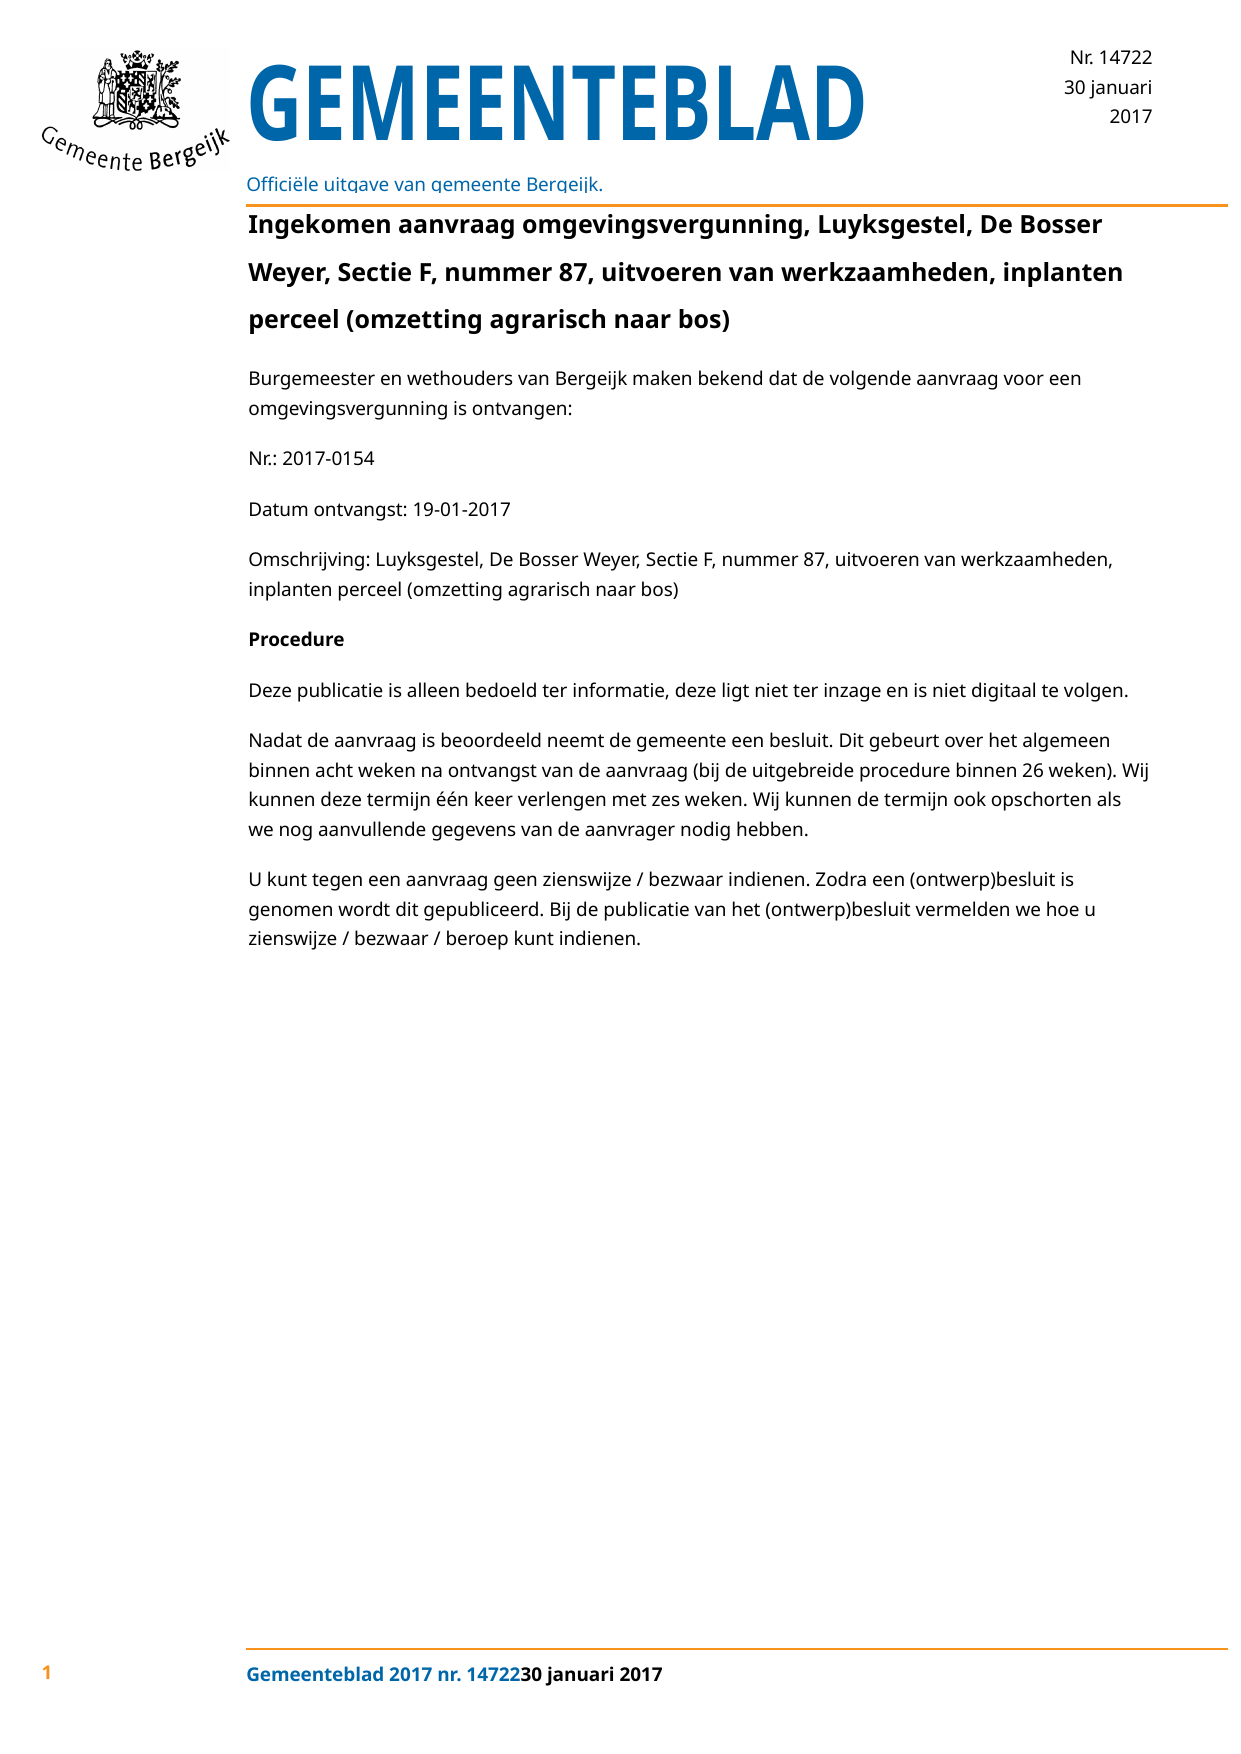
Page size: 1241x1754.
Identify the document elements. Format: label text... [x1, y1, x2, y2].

text U kunt tegen een aanvraag geen zienswijze / bezwaar indienen. Zodra een (ontwerp)besluit is genomen wordt dit gepubliceerd. Bij de publicatie van het (ontwerp)besluit vermelden we hoe u zienswijze / bezwaar / beroep kunt indienen. [248, 866, 1152, 951]
text Datum ontvangst: 19-01-2017 [248, 496, 1152, 522]
text Deze publicatie is alleen bedoeld ter informatie, deze ligt niet ter inzage en is niet digitaal te volgen. [248, 677, 1152, 702]
text Nr.: 2017-0154 [248, 446, 1152, 471]
text Ingekomen aanvraag omgevingsvergunning, Luyksgestel, De Bosser Weyer, Sectie F, nummer 87, uitvoeren van werkzaamheden, inplanten perceel (omzetting agrarisch naar bos) [248, 207, 1152, 336]
text Nadat de aanvraag is beoordeeld neemt de gemeente een besluit. Dit gebeurt over het algemeen binnen acht weken na ontvangst van de aanvraag (bij de uitgebreide procedure binnen 26 weken). Wij kunnen deze termijn één keer verlengen met zes weken. Wij kunnen de termijn ook opschorten als we nog aanvullende gegevens van de aanvrager nodig hebben. [248, 727, 1152, 842]
text Burgemeester en wethouders van Bergeijk maken bekend dat de volgende aanvraag voor een omgevingsvergunning is ontvangen: [248, 366, 1152, 421]
text Omschrijving: Luyksgestel, De Bosser Weyer, Sectie F, nummer 87, uitvoeren van werkzaamheden, inplanten perceel (omzetting agrarisch naar bos) [248, 546, 1152, 602]
picture [41, 47, 231, 172]
text Procedure [248, 626, 1152, 652]
